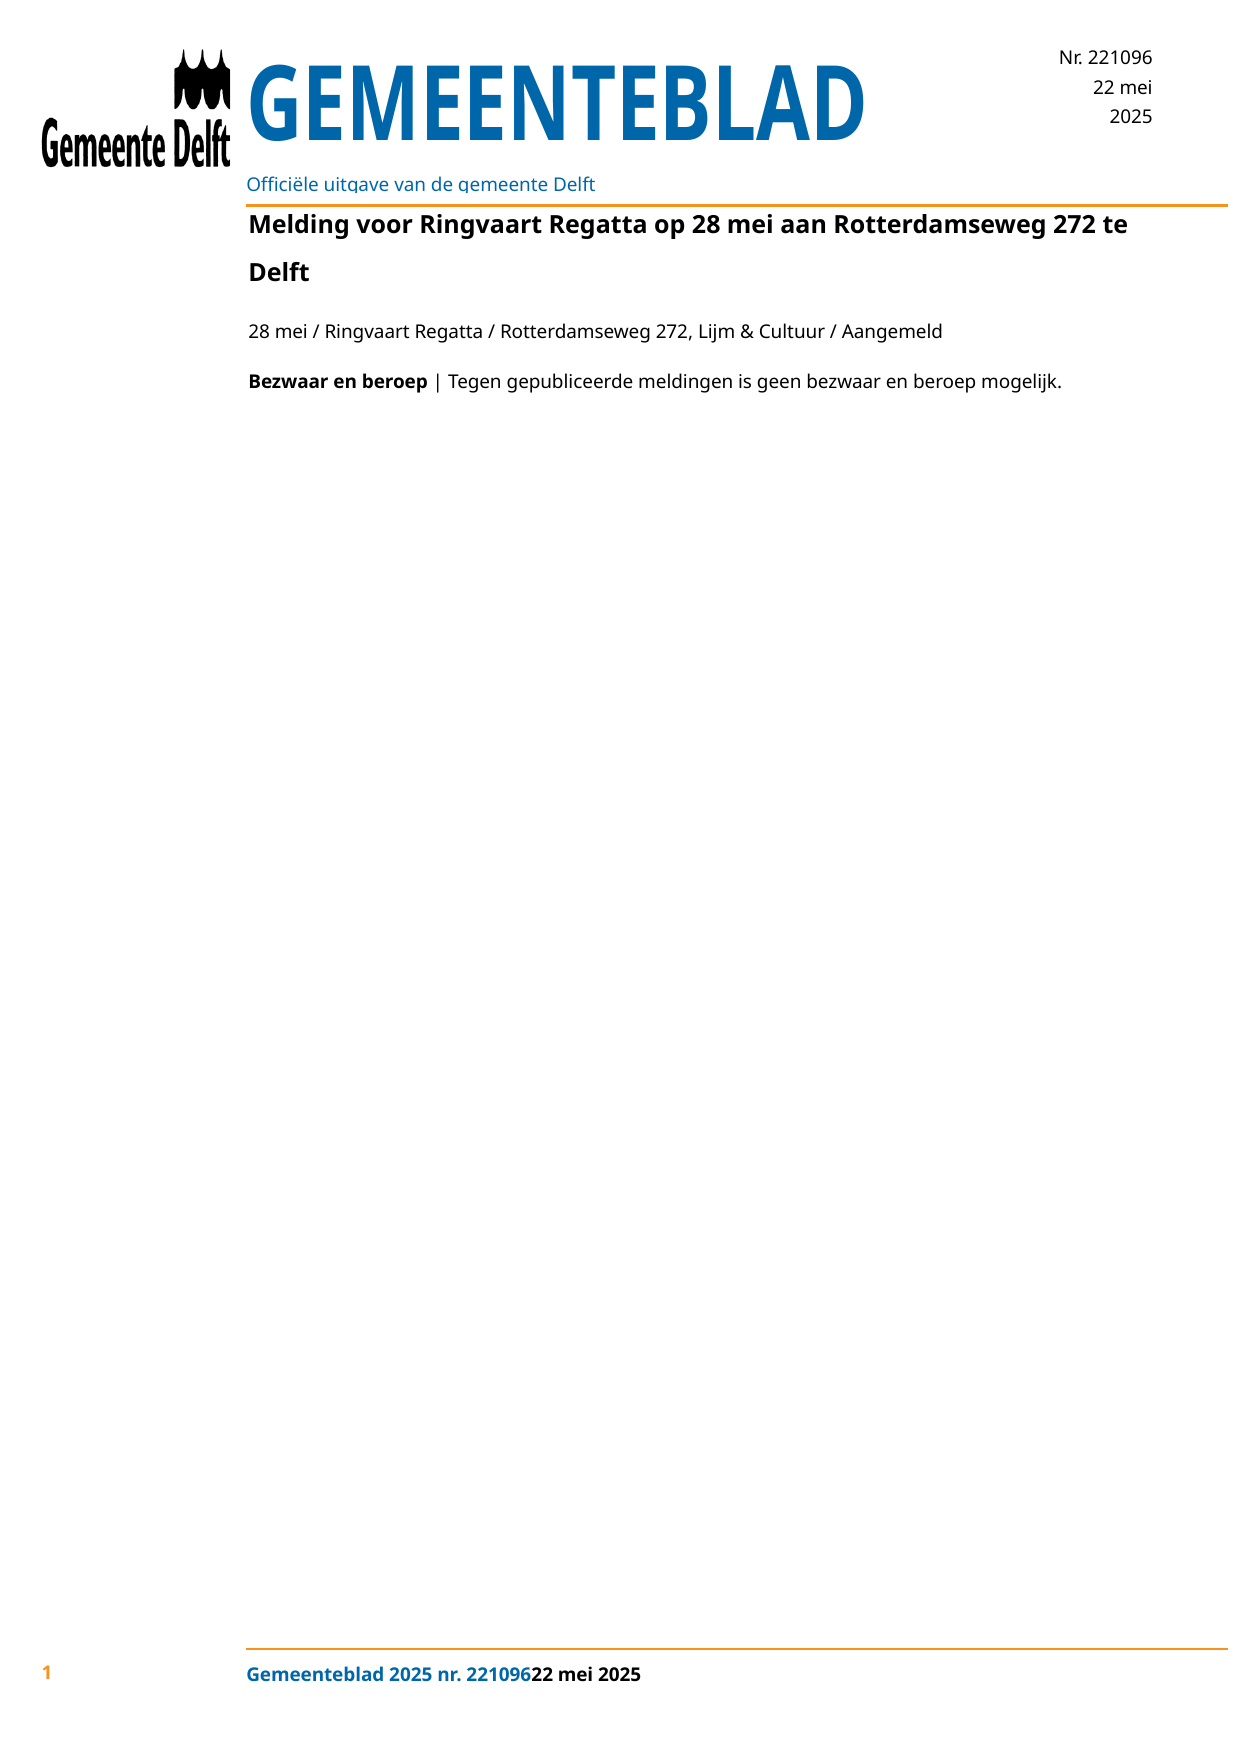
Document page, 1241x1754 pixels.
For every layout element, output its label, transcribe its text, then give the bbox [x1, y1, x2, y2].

picture [41, 47, 231, 172]
text Melding voor Ringvaart Regatta op 28 mei aan Rotterdamseweg 272 te Delft [248, 207, 1152, 288]
text Bezwaar en beroep | Tegen gepubliceerde meldingen is geen bezwaar en beroep mogelijk. [248, 368, 1152, 394]
text 28 mei / Ringvaart Regatta / Rotterdamseweg 272, Lijm & Cultuur / Aangemeld [248, 318, 1152, 344]
